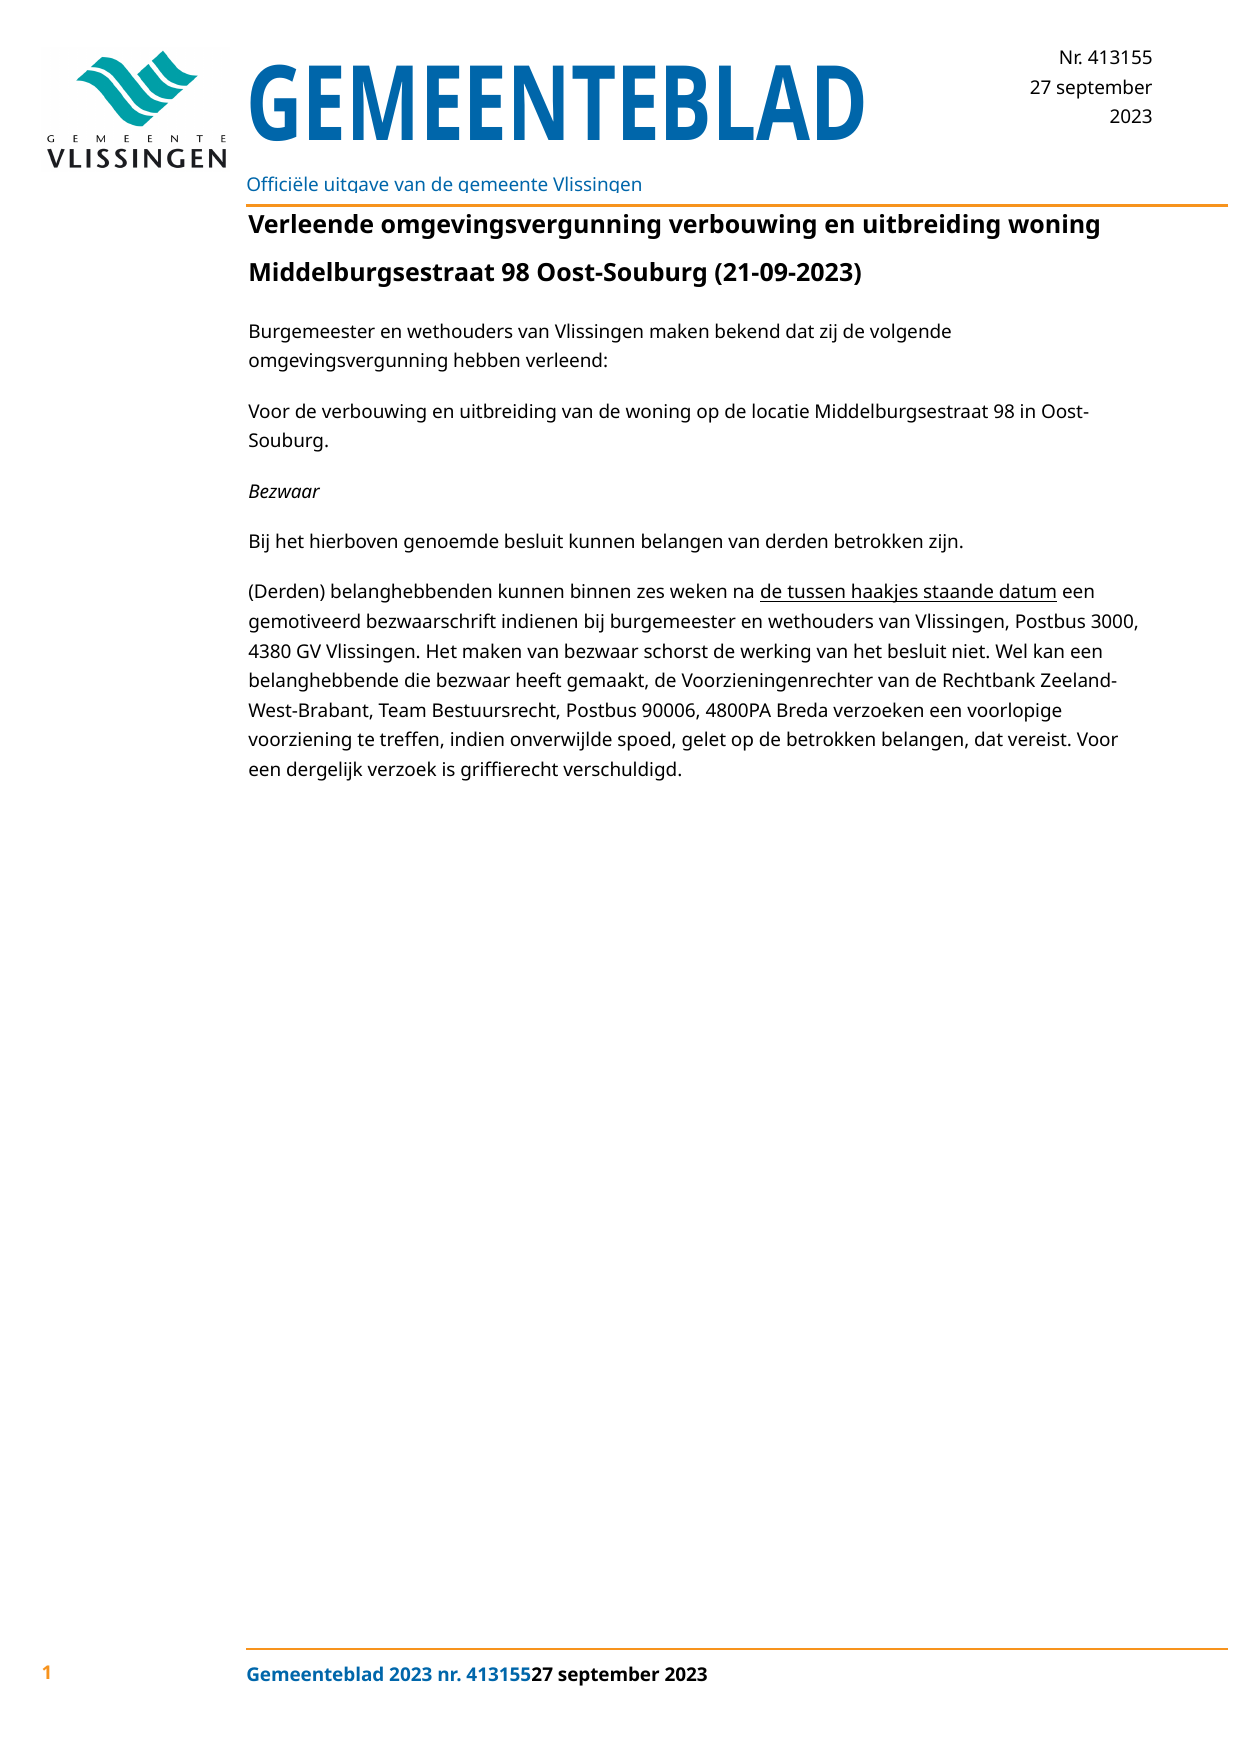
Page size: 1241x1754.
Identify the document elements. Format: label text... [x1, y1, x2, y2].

text (Derden) belanghebbenden kunnen binnen zes weken na de tussen haakjes staande datum een gemotiveerd bezwaarschrift indienen bij burgemeester en wethouders van Vlissingen, Postbus 3000, 4380 GV Vlissingen. Het maken van bezwaar schorst de werking van het besluit niet. Wel kan een belanghebbende die bezwaar heeft gemaakt, de Voorzieningenrechter van de Rechtbank Zeeland-West-Brabant, Team Bestuursrecht, Postbus 90006, 4800PA Breda verzoeken een voorlopige voorziening te treffen, indien onverwijlde spoed, gelet op de betrokken belangen, dat vereist. Voor een dergelijk verzoek is griffierecht verschuldigd. [248, 579, 1152, 782]
text Bezwaar [248, 478, 1152, 504]
text Burgemeester en wethouders van Vlissingen maken bekend dat zij de volgende omgevingsvergunning hebben verleend: [248, 318, 1152, 373]
text Bij het hierboven genoemde besluit kunnen belangen van derden betrokken zijn. [248, 528, 1152, 554]
picture [41, 47, 231, 172]
text Voor de verbouwing en uitbreiding van de woning op de locatie Middelburgsestraat 98 in Oost-Souburg. [248, 398, 1152, 453]
text Verleende omgevingsvergunning verbouwing en uitbreiding woning Middelburgsestraat 98 Oost-Souburg (21-09-2023) [248, 207, 1152, 288]
